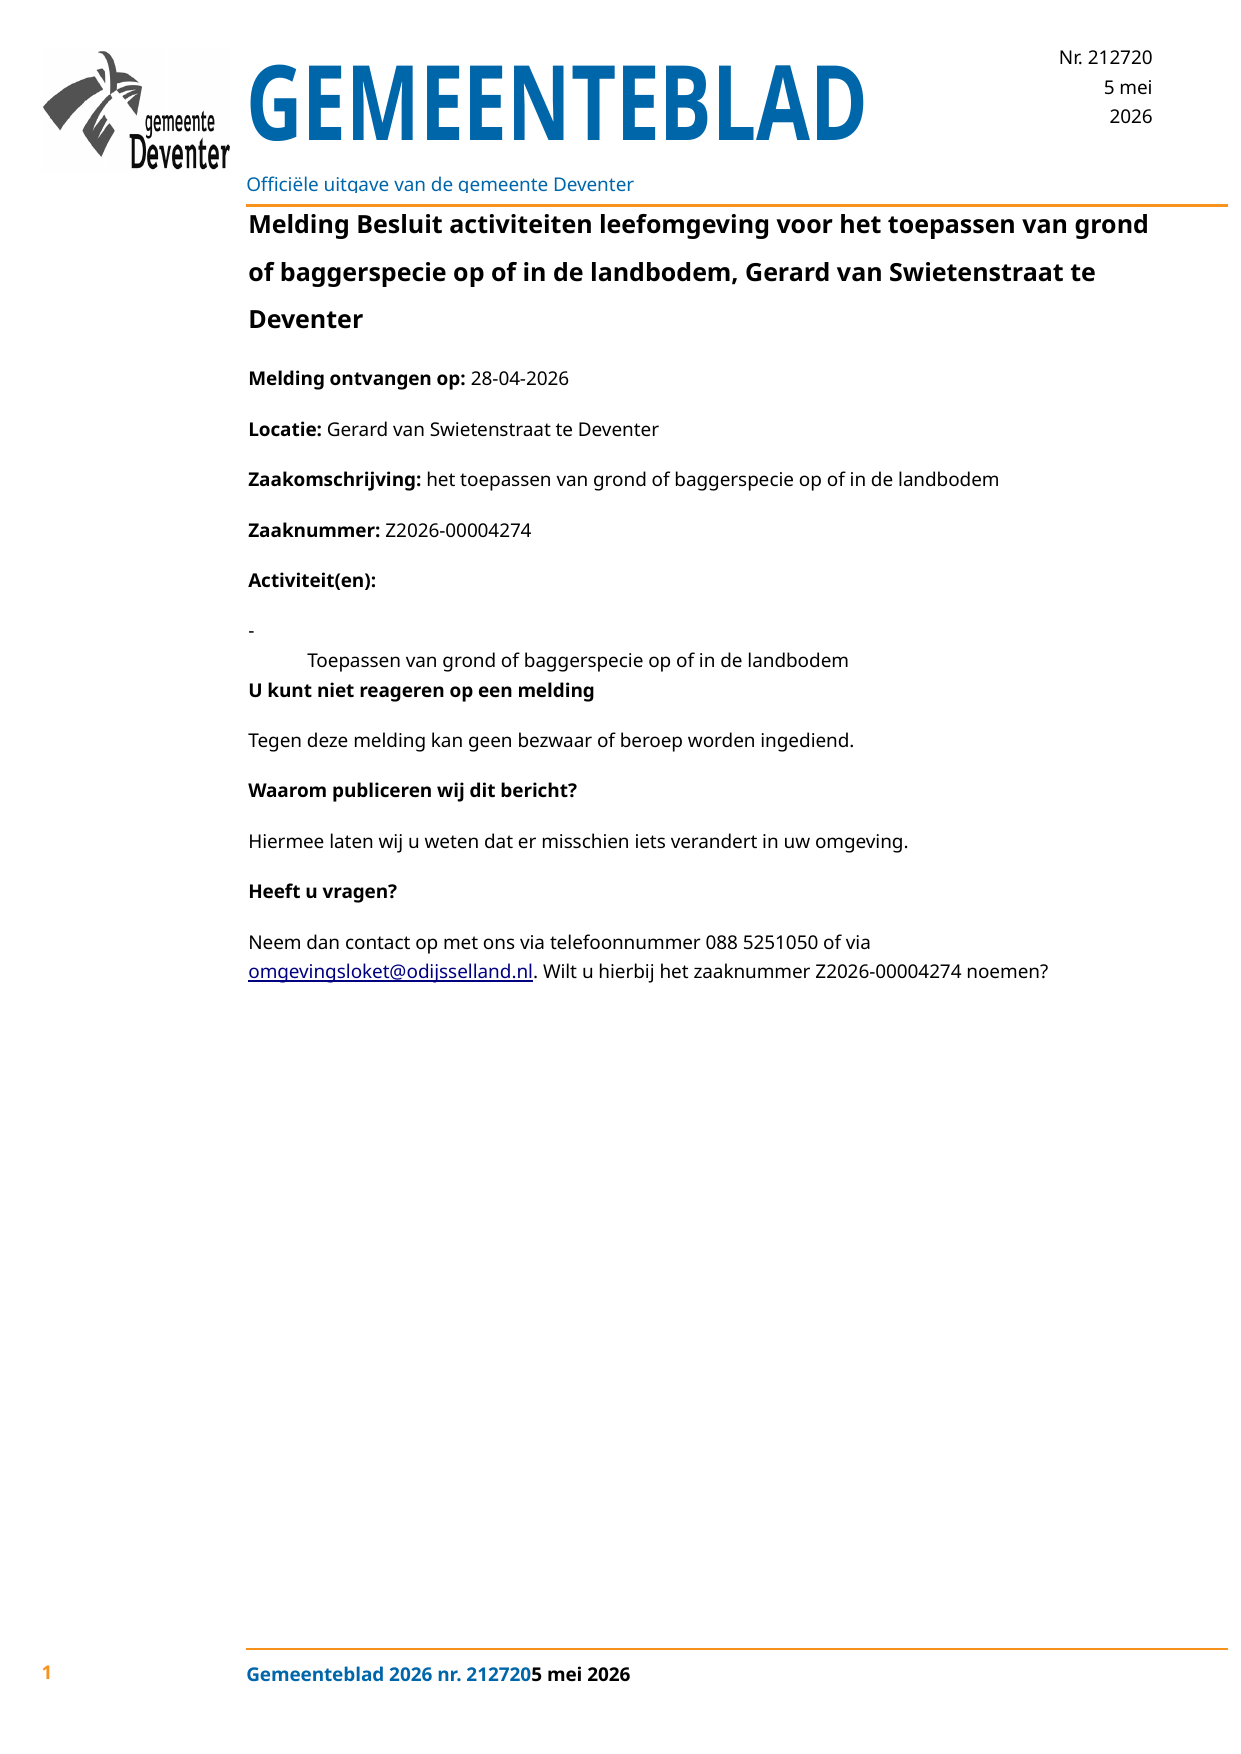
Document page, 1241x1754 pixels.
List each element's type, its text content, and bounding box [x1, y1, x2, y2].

text Activiteit(en): [248, 567, 1152, 593]
text U kunt niet reageren op een melding [248, 677, 1152, 702]
text Neem dan contact op met ons via telefoonnummer 088 5251050 of via omgevingsloket@odijsselland.nl. Wilt u hierbij het zaaknummer Z2026-00004274 noemen? [248, 929, 1152, 984]
list Toepassen van grond of baggerspecie op of in de landbodem [248, 647, 1152, 673]
text Melding Besluit activiteiten leefomgeving voor het toepassen van grond of baggerspecie op of in de landbodem, Gerard van Swietenstraat te Deventer [248, 207, 1152, 336]
text Waarom publiceren wij dit bericht? [248, 778, 1152, 803]
text Heeft u vragen? [248, 878, 1152, 904]
text Locatie: Gerard van Swietenstraat te Deventer [248, 416, 1152, 442]
picture [41, 47, 231, 172]
text Hiermee laten wij u weten dat er misschien iets verandert in uw omgeving. [248, 828, 1152, 854]
text Tegen deze melding kan geen bezwaar of beroep worden ingediend. [248, 727, 1152, 753]
text Melding ontvangen op: 28-04-2026 [248, 366, 1152, 391]
text Zaaknummer: Z2026-00004274 [248, 517, 1152, 542]
text Zaakomschrijving: het toepassen van grond of baggerspecie op of in de landbodem [248, 466, 1152, 492]
